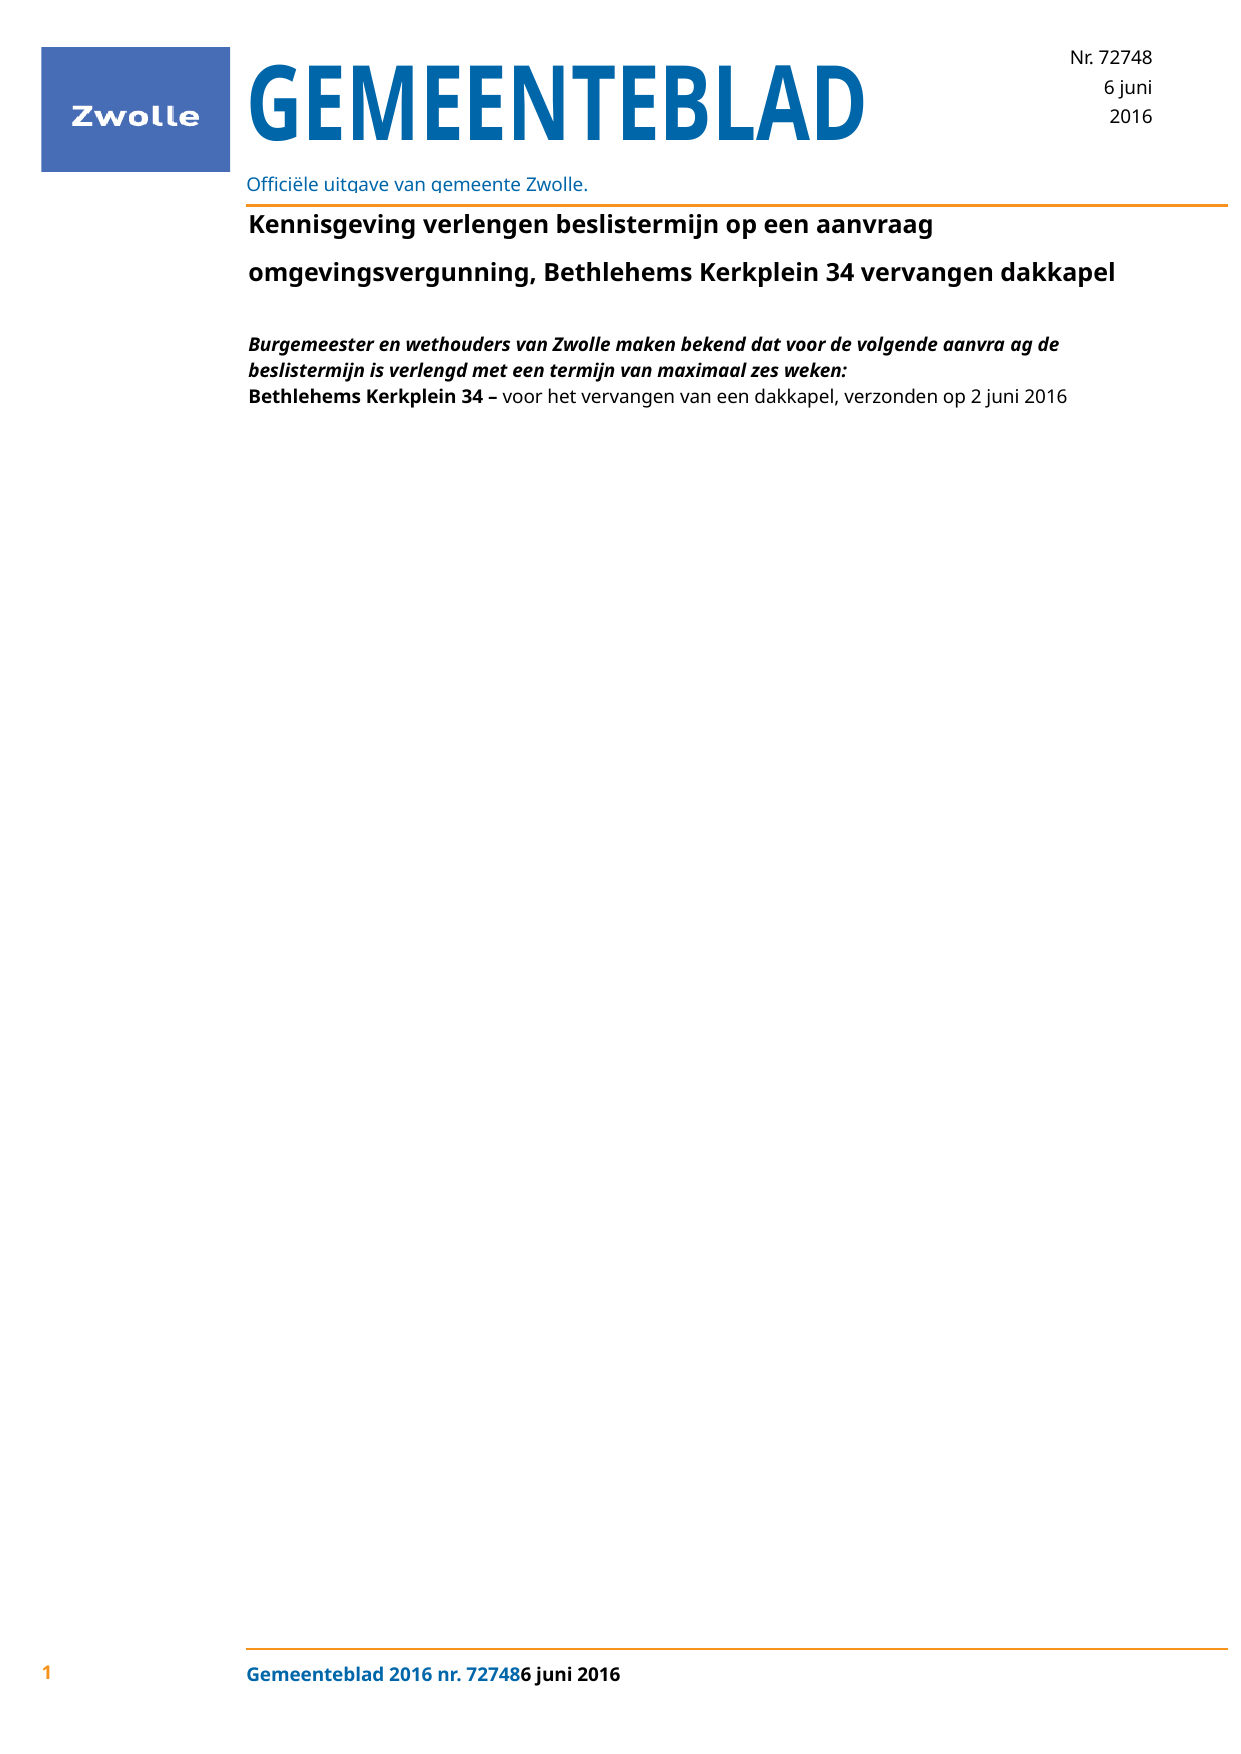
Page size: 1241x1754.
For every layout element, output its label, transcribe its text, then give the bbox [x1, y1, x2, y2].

text Bethlehems Kerkplein 34 – voor het vervangen van een dakkapel, verzonden op 2 juni 2016 [248, 383, 1152, 409]
text Burgemeester en wethouders van Zwolle maken bekend dat voor de volgende aanvra ag de beslistermijn is verlengd met een termijn van maximaal zes weken: [248, 331, 1152, 383]
picture [41, 47, 231, 172]
text Kennisgeving verlengen beslistermijn op een aanvraag omgevingsvergunning, Bethlehems Kerkplein 34 vervangen dakkapel [248, 207, 1152, 288]
